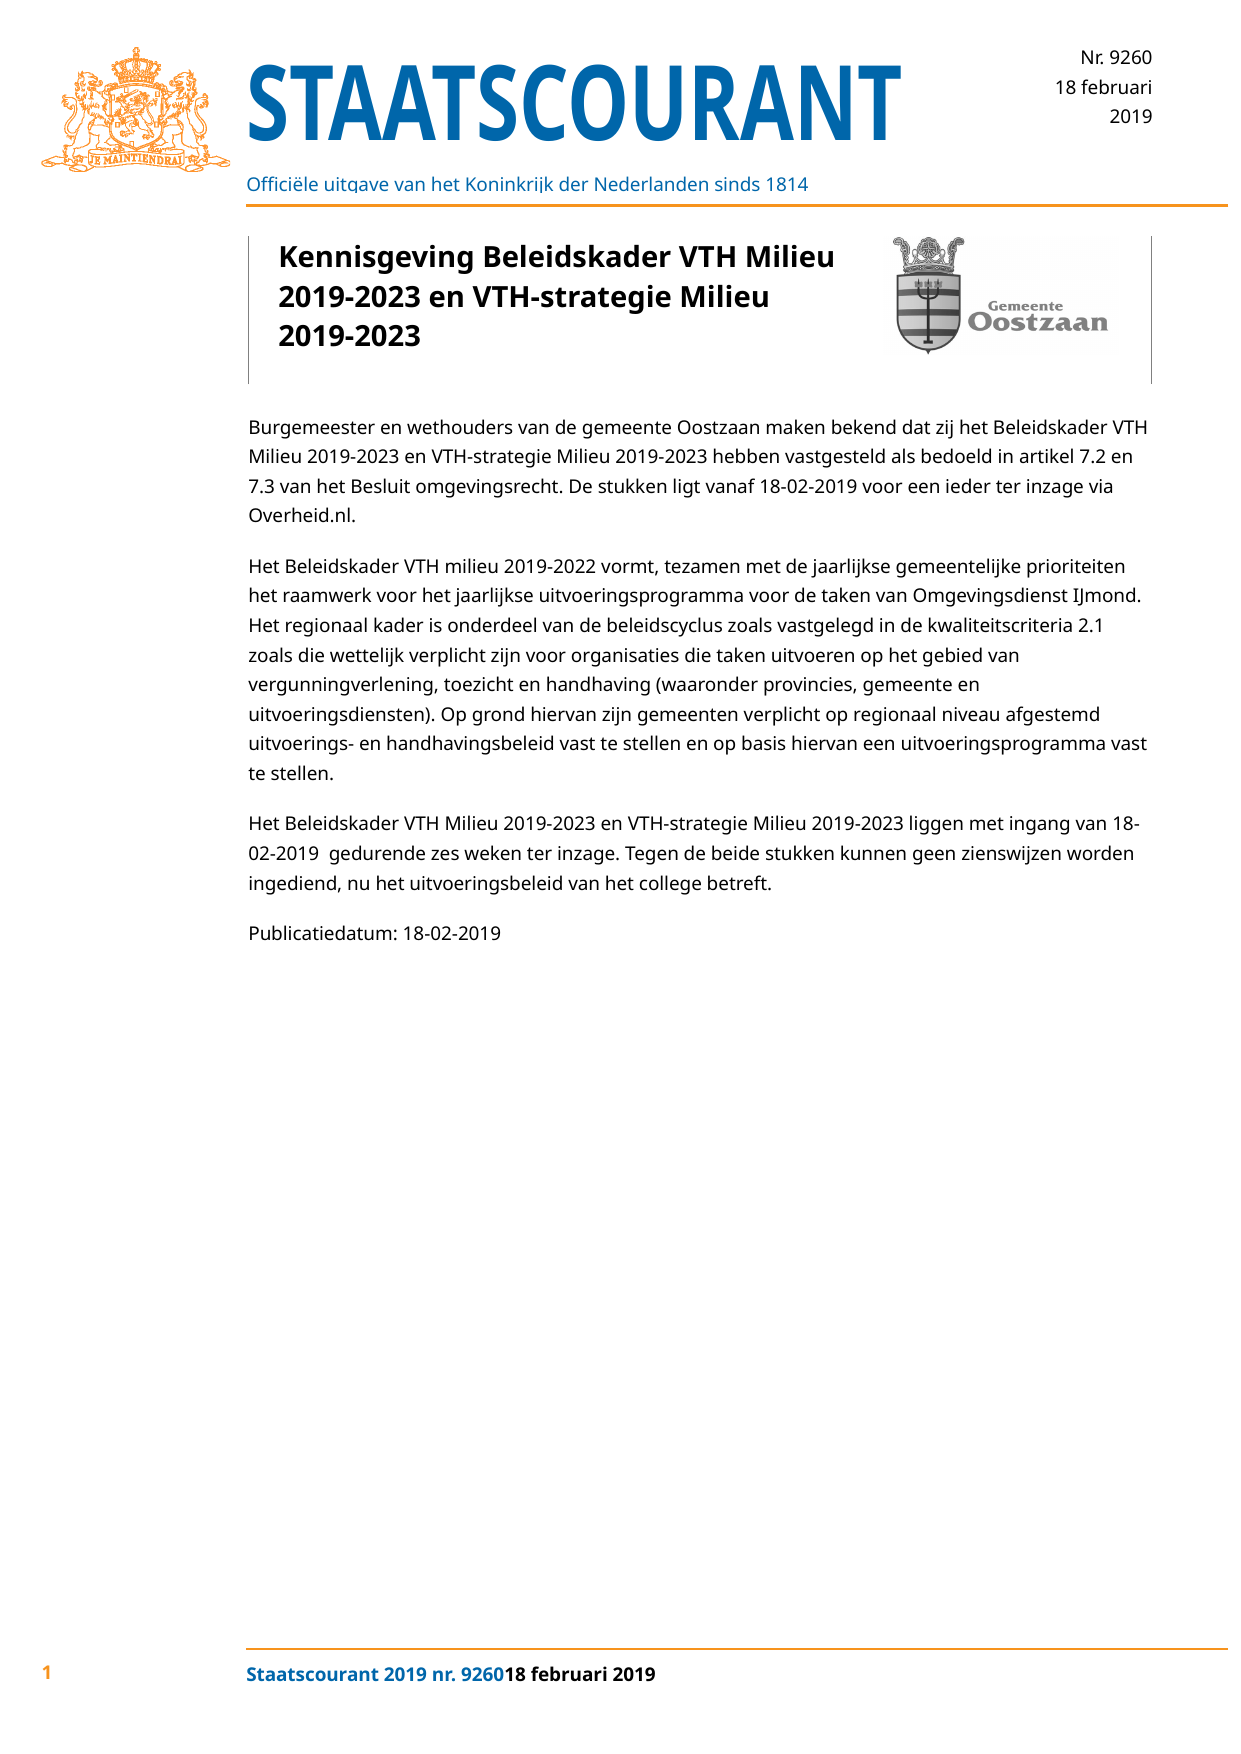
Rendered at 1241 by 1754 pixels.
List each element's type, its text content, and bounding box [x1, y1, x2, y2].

text Burgemeester en wethouders van de gemeente Oostzaan maken bekend dat zij het Beleidskader VTH Milieu 2019-2023 en VTH-strategie Milieu 2019-2023 hebben vastgesteld als bedoeld in artikel 7.2 en 7.3 van het Besluit omgevingsrecht. De stukken ligt vanaf 18-02-2019 voor een ieder ter inzage via Overheid.nl. [248, 414, 1152, 528]
picture [41, 47, 231, 172]
text Het Beleidskader VTH milieu 2019-2022 vormt, tezamen met de jaarlijkse gemeentelijke prioriteiten het raamwerk voor het jaarlijkse uitvoeringsprogramma voor de taken van Omgevingsdienst IJmond. Het regionaal kader is onderdeel van de beleidscyclus zoals vastgelegd in de kwaliteitscriteria 2.1 zoals die wettelijk verplicht zijn voor organisaties die taken uitvoeren op het gebied van vergunningverlening, toezicht en handhaving (waaronder provincies, gemeente en uitvoeringsdiensten). Op grond hiervan zijn gemeenten verplicht op regionaal niveau afgestemd uitvoerings- en handhavingsbeleid vast te stellen en op basis hiervan een uitvoeringsprogramma vast te stellen. [248, 553, 1152, 786]
table_header [850, 236, 1151, 384]
table_header Kennisgeving Beleidskader VTH Milieu 2019-2023 en VTH-strategie Milieu 2019-2023 [249, 236, 850, 384]
text Het Beleidskader VTH Milieu 2019-2023 en VTH-strategie Milieu 2019-2023 liggen met ingang van 18-02-2019 gedurende zes weken ter inzage. Tegen de beide stukken kunnen geen zienswijzen worden ingediend, nu het uitvoeringsbeleid van het college betreft. [248, 811, 1152, 896]
text Publicatiedatum: 18-02-2019 [248, 920, 1152, 946]
picture [882, 236, 1119, 355]
